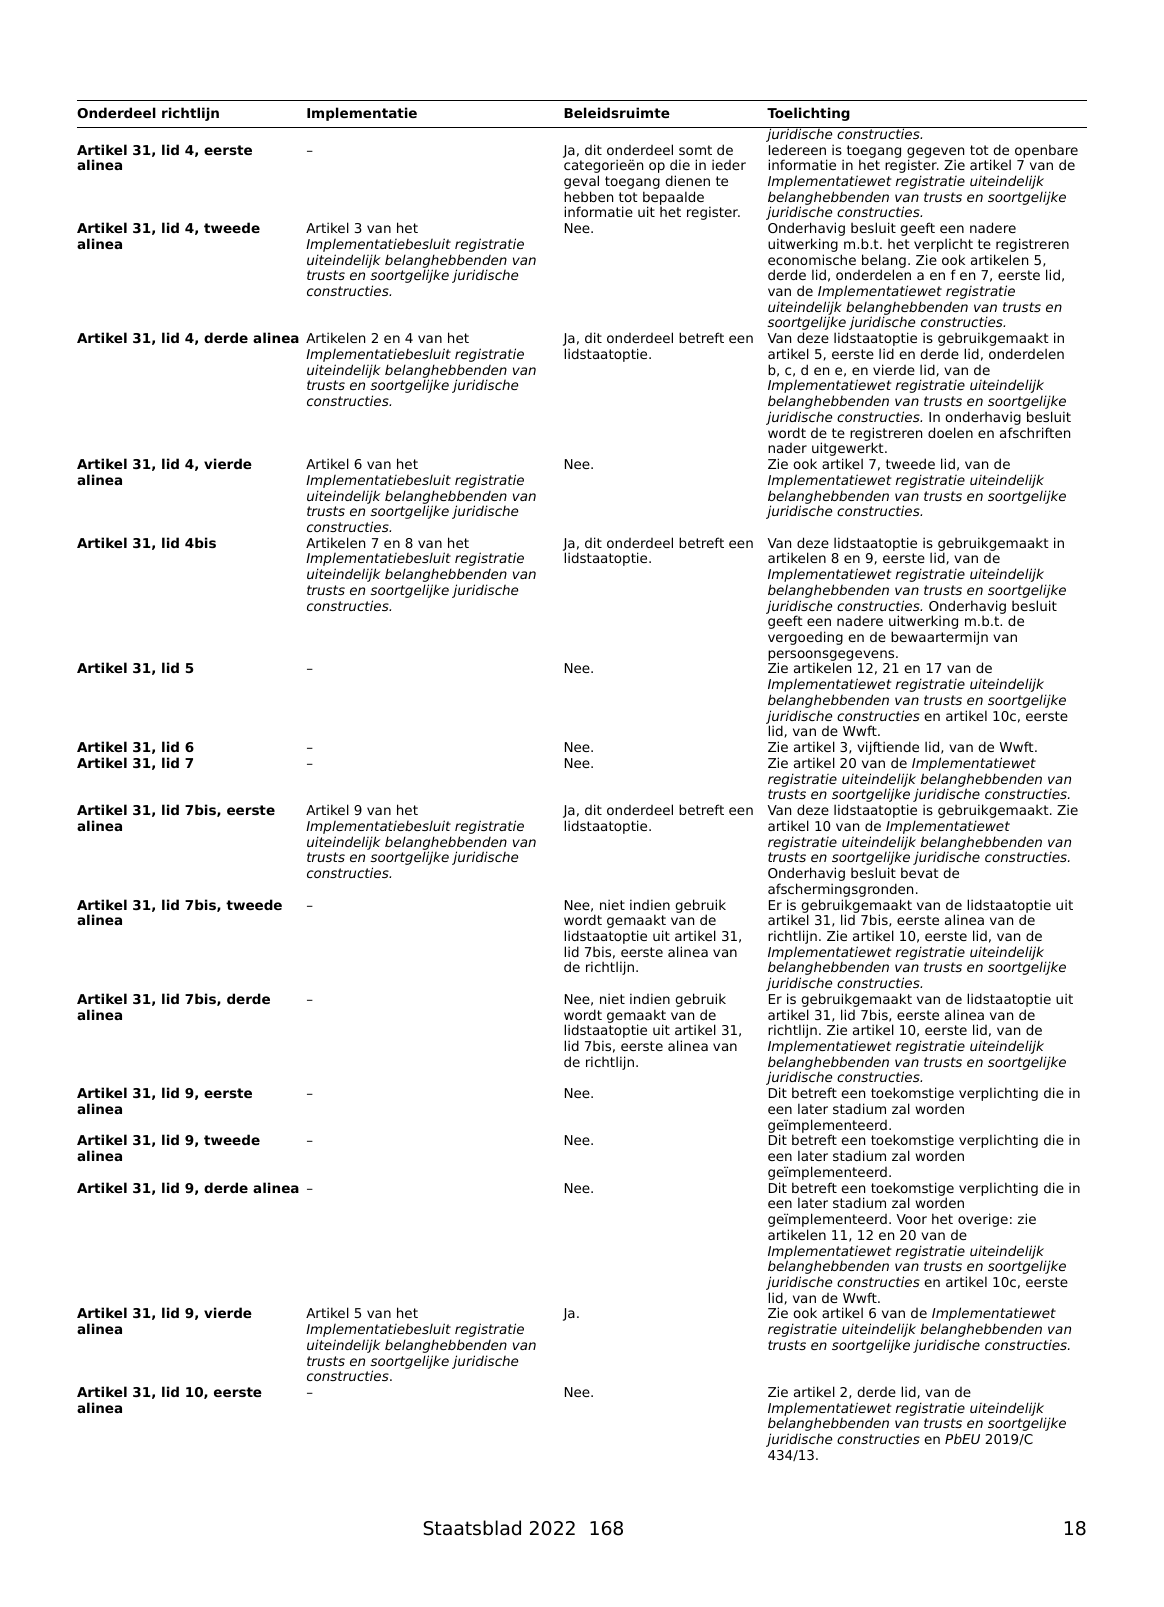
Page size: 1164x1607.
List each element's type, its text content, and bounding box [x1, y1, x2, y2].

table_cell Van deze lidstaatoptie is gebruikgemaakt in artikelen 8 en 9, eerste lid, van de Implementatiewet registratie uiteindelijk belanghebbenden van trusts en soortgelijke juridische constructies. Onderhavig besluit geeft een nadere uitwerking m.b.t. de vergoeding en de bewaartermijn van persoonsgegevens. [761, 536, 1087, 661]
table_cell Artikelen 7 en 8 van het Implementatiebesluit registratie uiteindelijk belanghebbenden van trusts en soortgelijke juridische constructies. [300, 536, 557, 661]
table_cell Artikel 31, lid 4, eerste alinea [77, 142, 300, 221]
table_cell Ja, dit onderdeel betreft een lidstaatoptie. [558, 536, 761, 661]
table_cell – [300, 992, 557, 1086]
table_cell Ja, dit onderdeel somt de categorieën op die in ieder geval toegang dienen te hebben tot bepaalde informatie uit het register. [558, 142, 761, 221]
table_cell Artikel 31, lid 7bis, tweede alinea [77, 897, 300, 992]
table_cell Artikel 31, lid 5 [77, 661, 300, 740]
table_cell Artikel 31, lid 4, vierde alinea [77, 457, 300, 536]
table_header Beleidsruimte [558, 101, 761, 127]
table_cell – [300, 661, 557, 740]
table_cell Artikel 6 van het Implementatiebesluit registratie uiteindelijk belanghebbenden van trusts en soortgelijke juridische constructies. [300, 457, 557, 536]
table_cell Artikel 31, lid 7bis, derde alinea [77, 992, 300, 1086]
table_cell Nee, niet indien gebruik wordt gemaakt van de lidstaatoptie uit artikel 31, lid 7bis, eerste alinea van de richtlijn. [558, 897, 761, 992]
table_cell – [300, 1180, 557, 1306]
table_cell Artikel 31, lid 9, eerste alinea [77, 1086, 300, 1133]
table_cell Artikel 3 van het Implementatiebesluit registratie uiteindelijk belanghebbenden van trusts en soortgelijke juridische constructies. [300, 221, 557, 331]
table_cell Nee. [558, 661, 761, 740]
table_cell Nee. [558, 221, 761, 331]
table_cell Van deze lidstaatoptie is gebruikgemaakt. Zie artikel 10 van de Implementatiewet registratie uiteindelijk belanghebbenden van trusts en soortgelijke juridische constructies. Onderhavig besluit bevat de afschermingsgronden. [761, 803, 1087, 897]
table_header Onderdeel richtlijn [77, 101, 300, 127]
table_cell [77, 128, 300, 142]
table_cell – [300, 1133, 557, 1180]
table_cell Dit betreft een toekomstige verplichting die in een later stadium zal worden geïmplementeerd. [761, 1133, 1087, 1180]
table_cell Artikel 31, lid 10, eerste alinea [77, 1385, 300, 1463]
table_cell juridische constructies. [761, 128, 1087, 142]
table_cell Artikelen 2 en 4 van het Implementatiebesluit registratie uiteindelijk belanghebbenden van trusts en soortgelijke juridische constructies. [300, 331, 557, 457]
table_cell Nee. [558, 740, 761, 756]
table_cell Ja, dit onderdeel betreft een lidstaatoptie. [558, 331, 761, 457]
table_cell Er is gebruikgemaakt van de lidstaatoptie uit artikel 31, lid 7bis, eerste alinea van de richtlijn. Zie artikel 10, eerste lid, van de Implementatiewet registratie uiteindelijk belanghebbenden van trusts en soortgelijke juridische constructies. [761, 992, 1087, 1086]
table_cell Artikel 31, lid 6 [77, 740, 300, 756]
table_cell Iedereen is toegang gegeven tot de openbare informatie in het register. Zie artikel 7 van de Implementatiewet registratie uiteindelijk belanghebbenden van trusts en soortgelijke juridische constructies. [761, 142, 1087, 221]
table_cell Zie ook artikel 7, tweede lid, van de Implementatiewet registratie uiteindelijk belanghebbenden van trusts en soortgelijke juridische constructies. [761, 457, 1087, 536]
table_cell Artikel 31, lid 4, tweede alinea [77, 221, 300, 331]
table_cell Artikel 31, lid 7 [77, 756, 300, 803]
table_cell Nee. [558, 1180, 761, 1306]
table_cell Van deze lidstaatoptie is gebruikgemaakt in artikel 5, eerste lid en derde lid, onderdelen b, c, d en e, en vierde lid, van de Implementatiewet registratie uiteindelijk belanghebbenden van trusts en soortgelijke juridische constructies. In onderhavig besluit wordt de te registreren doelen en afschriften nader uitgewerkt. [761, 331, 1087, 457]
table_cell Artikel 31, lid 9, tweede alinea [77, 1133, 300, 1180]
table_cell – [300, 740, 557, 756]
table_cell Zie artikelen 12, 21 en 17 van de Implementatiewet registratie uiteindelijk belanghebbenden van trusts en soortgelijke juridische constructies en artikel 10c, eerste lid, van de Wwft. [761, 661, 1087, 740]
table_cell Artikel 31, lid 4bis [77, 536, 300, 661]
table_header Implementatie [300, 101, 557, 127]
table_cell – [300, 1086, 557, 1133]
table_cell – [300, 1385, 557, 1463]
table_cell Er is gebruikgemaakt van de lidstaatoptie uit artikel 31, lid 7bis, eerste alinea van de richtlijn. Zie artikel 10, eerste lid, van de Implementatiewet registratie uiteindelijk belanghebbenden van trusts en soortgelijke juridische constructies. [761, 897, 1087, 992]
table_cell Zie ook artikel 6 van de Implementatiewet registratie uiteindelijk belanghebbenden van trusts en soortgelijke juridische constructies. [761, 1306, 1087, 1385]
table_cell – [300, 897, 557, 992]
table_cell Nee. [558, 756, 761, 803]
table_cell Dit betreft een toekomstige verplichting die in een later stadium zal worden geïmplementeerd. [761, 1086, 1087, 1133]
table_cell Zie artikel 2, derde lid, van de Implementatiewet registratie uiteindelijk belanghebbenden van trusts en soortgelijke juridische constructies en PbEU 2019/C 434/13. [761, 1385, 1087, 1463]
table_cell Nee. [558, 1133, 761, 1180]
table_cell Nee, niet indien gebruik wordt gemaakt van de lidstaatoptie uit artikel 31, lid 7bis, eerste alinea van de richtlijn. [558, 992, 761, 1086]
table_cell – [300, 142, 557, 221]
table_cell [558, 128, 761, 142]
table_cell Artikel 31, lid 9, derde alinea [77, 1180, 300, 1306]
table_cell Dit betreft een toekomstige verplichting die in een later stadium zal worden geïmplementeerd. Voor het overige: zie artikelen 11, 12 en 20 van de Implementatiewet registratie uiteindelijk belanghebbenden van trusts en soortgelijke juridische constructies en artikel 10c, eerste lid, van de Wwft. [761, 1180, 1087, 1306]
table_cell Artikel 31, lid 4, derde alinea [77, 331, 300, 457]
table_cell Ja. [558, 1306, 761, 1385]
table_cell Artikel 5 van het Implementatiebesluit registratie uiteindelijk belanghebbenden van trusts en soortgelijke juridische constructies. [300, 1306, 557, 1385]
table_cell – [300, 756, 557, 803]
table_cell Nee. [558, 1385, 761, 1463]
table_cell Nee. [558, 457, 761, 536]
table_cell Artikel 31, lid 7bis, eerste alinea [77, 803, 300, 897]
table_cell Nee. [558, 1086, 761, 1133]
table_cell [300, 128, 557, 142]
table_cell Artikel 9 van het Implementatiebesluit registratie uiteindelijk belanghebbenden van trusts en soortgelijke juridische constructies. [300, 803, 557, 897]
table_cell Ja, dit onderdeel betreft een lidstaatoptie. [558, 803, 761, 897]
table_cell Onderhavig besluit geeft een nadere uitwerking m.b.t. het verplicht te registreren economische belang. Zie ook artikelen 5, derde lid, onderdelen a en f en 7, eerste lid, van de Implementatiewet registratie uiteindelijk belanghebbenden van trusts en soortgelijke juridische constructies. [761, 221, 1087, 331]
table_cell Zie artikel 20 van de Implementatiewet registratie uiteindelijk belanghebbenden van trusts en soortgelijke juridische constructies. [761, 756, 1087, 803]
table_header Toelichting [761, 101, 1087, 127]
table_cell Artikel 31, lid 9, vierde alinea [77, 1306, 300, 1385]
table_cell Zie artikel 3, vijftiende lid, van de Wwft. [761, 740, 1087, 756]
